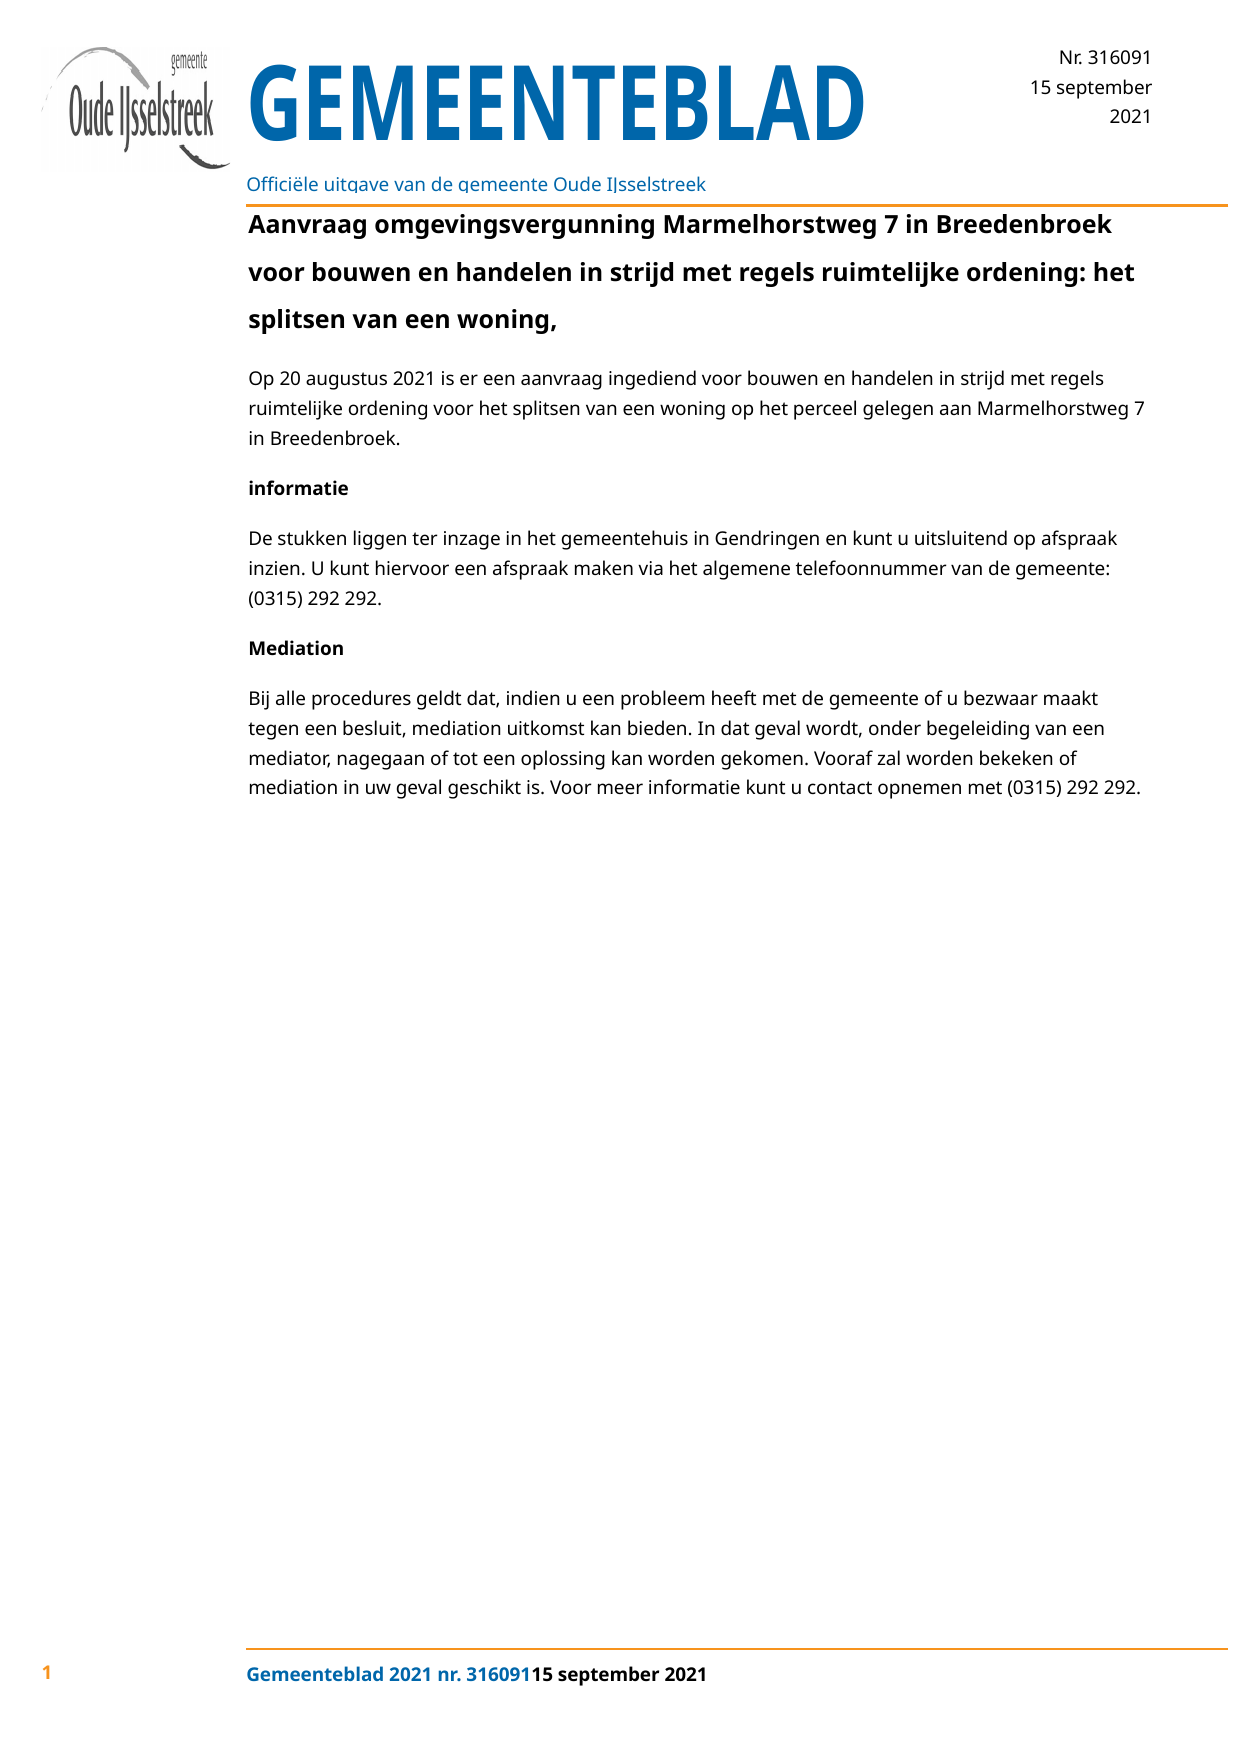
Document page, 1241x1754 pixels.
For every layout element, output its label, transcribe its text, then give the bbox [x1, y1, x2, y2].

text Bij alle procedures geldt dat, indien u een probleem heeft met de gemeente of u bezwaar maakt tegen een besluit, mediation uitkomst kan bieden. In dat geval wordt, onder begeleiding van een mediator, nagegaan of tot een oplossing kan worden gekomen. Vooraf zal worden bekeken of mediation in uw geval geschikt is. Voor meer informatie kunt u contact opnemen met (0315) 292 292. [248, 686, 1152, 800]
text informatie [248, 475, 1152, 501]
text Op 20 augustus 2021 is er een aanvraag ingediend voor bouwen en handelen in strijd met regels ruimtelijke ordening voor het splitsen van een woning op het perceel gelegen aan Marmelhorstweg 7 in Breedenbroek. [248, 366, 1152, 450]
text De stukken liggen ter inzage in het gemeentehuis in Gendringen en kunt u uitsluitend op afspraak inzien. U kunt hiervoor een afspraak maken via het algemene telefoonnummer van de gemeente: (0315) 292 292. [248, 526, 1152, 610]
picture [41, 47, 231, 172]
text Mediation [248, 635, 1152, 661]
text Aanvraag omgevingsvergunning Marmelhorstweg 7 in Breedenbroek voor bouwen en handelen in strijd met regels ruimtelijke ordening: het splitsen van een woning, [248, 207, 1152, 336]
